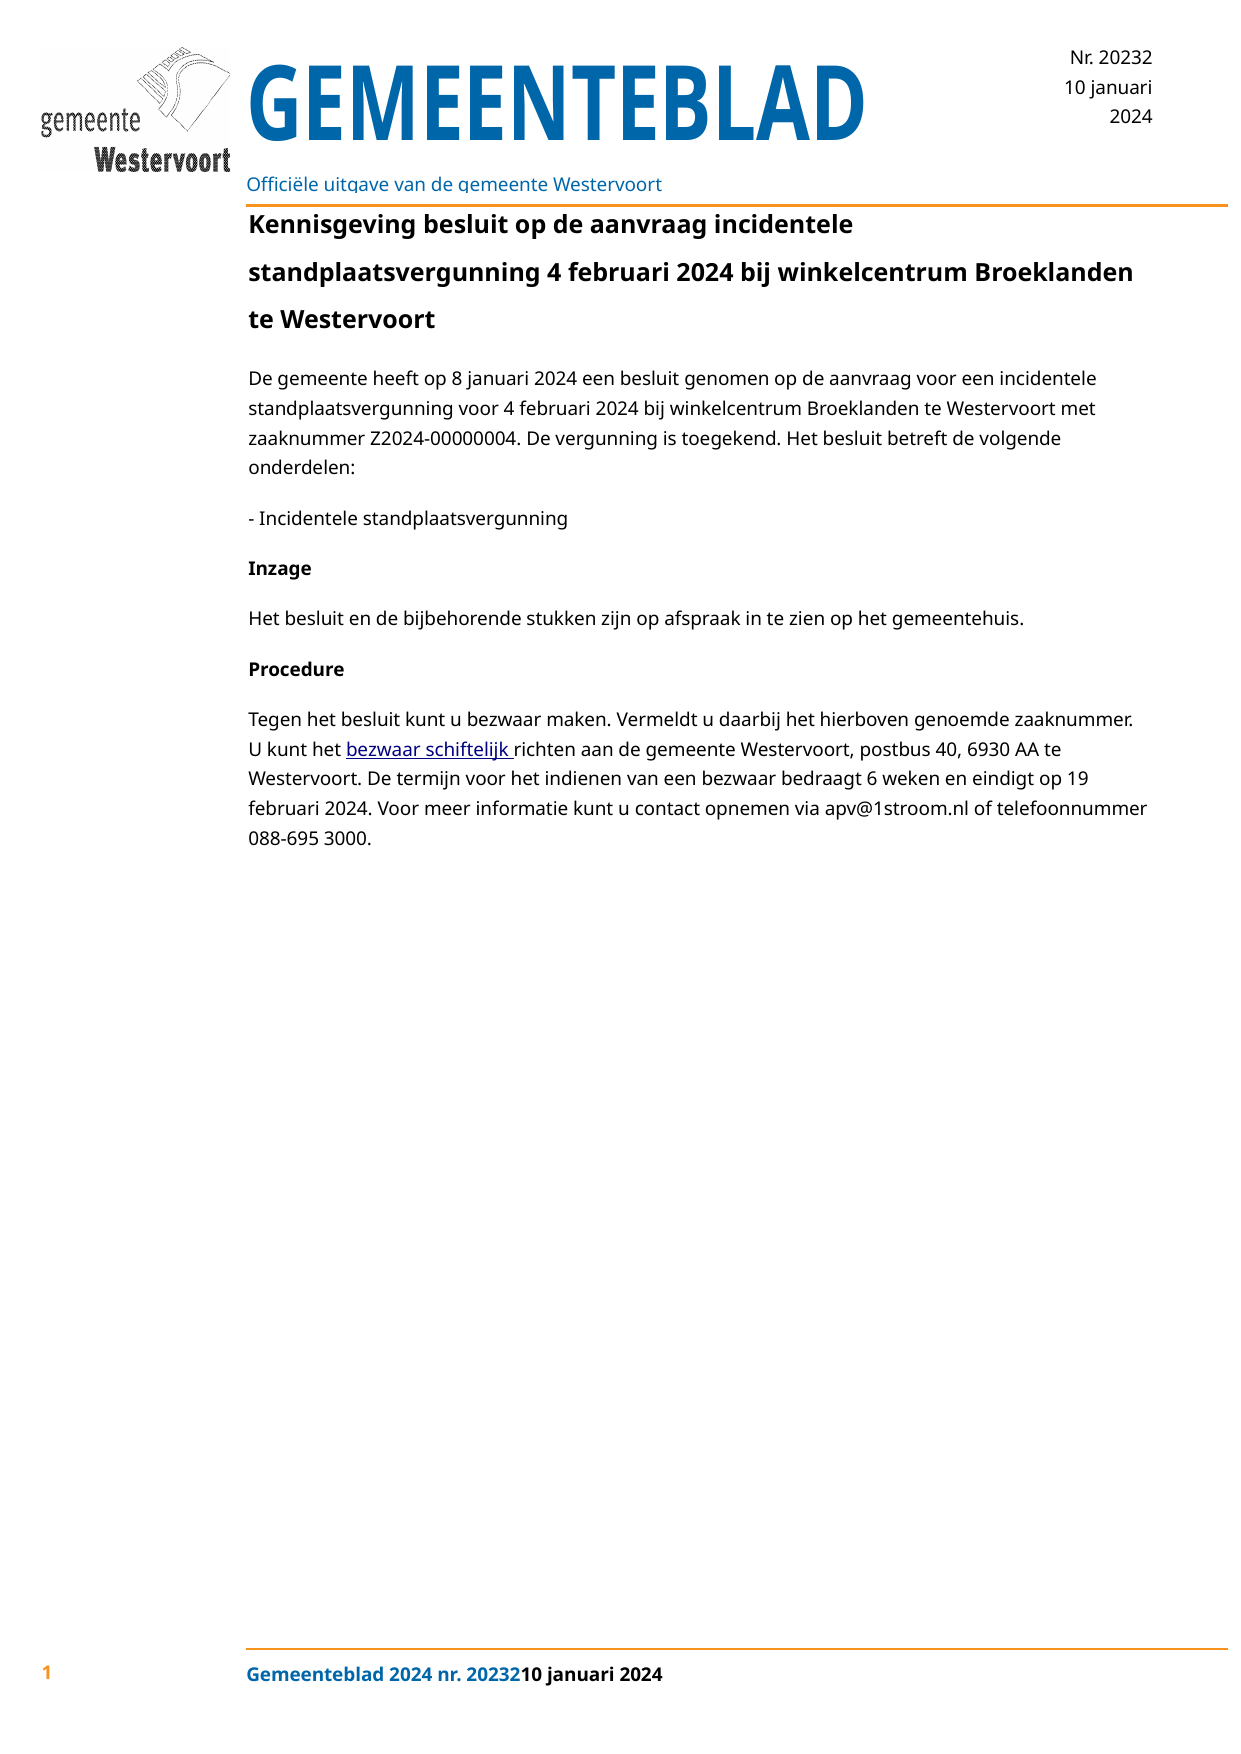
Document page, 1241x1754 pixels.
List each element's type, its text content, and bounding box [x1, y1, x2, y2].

picture [41, 47, 231, 172]
text Kennisgeving besluit op de aanvraag incidentele standplaatsvergunning 4 februari 2024 bij winkelcentrum Broeklanden te Westervoort [248, 207, 1152, 336]
text - Incidentele standplaatsvergunning [248, 505, 1152, 530]
text De gemeente heeft op 8 januari 2024 een besluit genomen op de aanvraag voor een incidentele standplaatsvergunning voor 4 februari 2024 bij winkelcentrum Broeklanden te Westervoort met zaaknummer Z2024-00000004. De vergunning is toegekend. Het besluit betreft de volgende onderdelen: [248, 366, 1152, 480]
text Procedure [248, 656, 1152, 682]
text Inzage [248, 555, 1152, 581]
text Het besluit en de bijbehorende stukken zijn op afspraak in te zien op het gemeentehuis. [248, 606, 1152, 631]
text Tegen het besluit kunt u bezwaar maken. Vermeldt u daarbij het hierboven genoemde zaaknummer. U kunt het bezwaar schiftelijk richten aan de gemeente Westervoort, postbus 40, 6930 AA te Westervoort. De termijn voor het indienen van een bezwaar bedraagt 6 weken en eindigt op 19 februari 2024. Voor meer informatie kunt u contact opnemen via apv@1stroom.nl of telefoonnummer 088-695 3000. [248, 706, 1152, 850]
